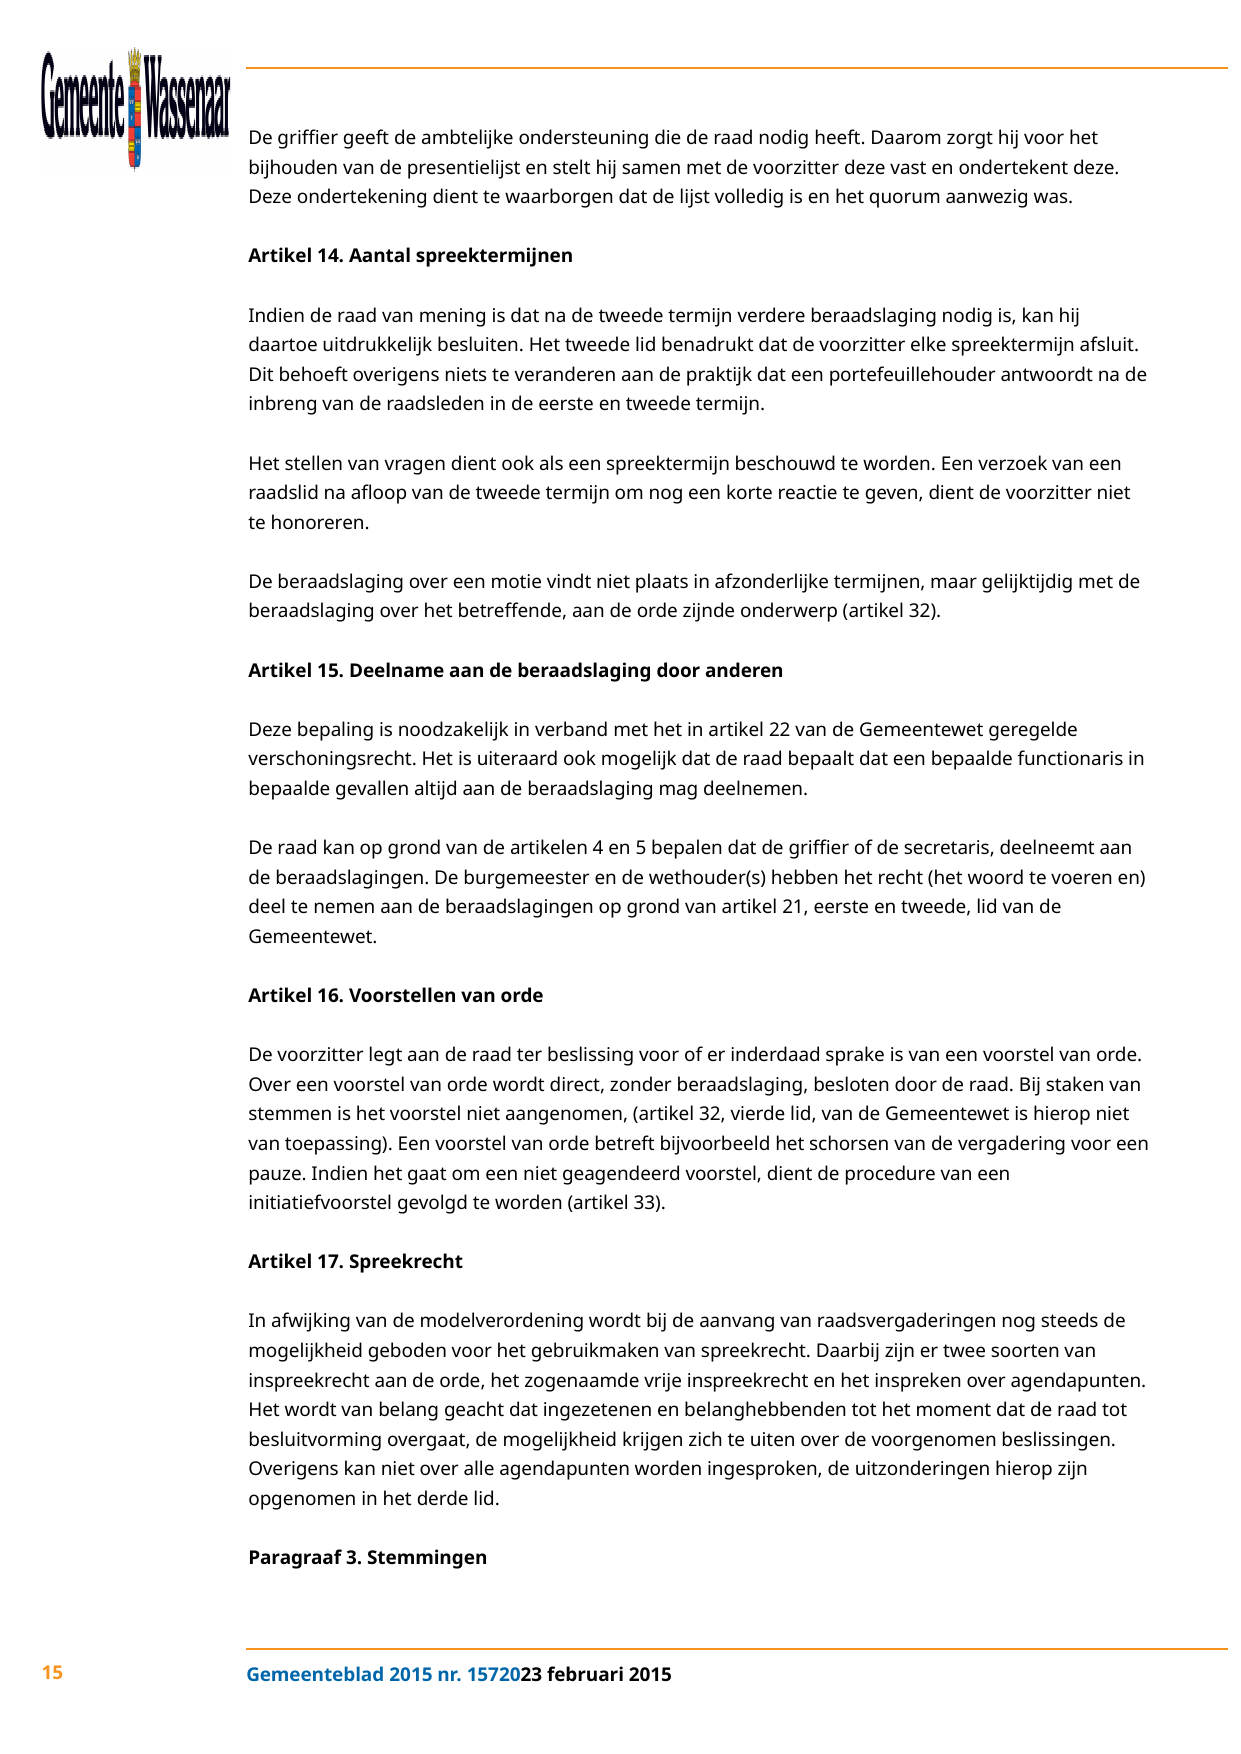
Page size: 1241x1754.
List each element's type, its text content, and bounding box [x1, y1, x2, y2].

text De griffier geeft de ambtelijke ondersteuning die de raad nodig heeft. Daarom zorgt hij voor het bijhouden van de presentielijst en stelt hij samen met de voorzitter deze vast en ondertekent deze. Deze ondertekening dient te waarborgen dat de lijst volledig is en het quorum aanwezig was. [248, 124, 1152, 209]
text Artikel 14. Aantal spreektermijnen [248, 243, 1152, 268]
text Artikel 16. Voorstellen van orde [248, 982, 1152, 1008]
picture [41, 47, 231, 172]
text Artikel 17. Spreekrecht [248, 1248, 1152, 1274]
text Artikel 15. Deelname aan de beraadslaging door anderen [248, 657, 1152, 683]
text De raad kan op grond van de artikelen 4 en 5 bepalen dat de griffier of de secretaris, deelneemt aan de beraadslagingen. De burgemeester en de wethouder(s) hebben het recht (het woord te voeren en) deel te nemen aan de beraadslagingen op grond van artikel 21, eerste en tweede, lid van de Gemeentewet. [248, 834, 1152, 949]
text Indien de raad van mening is dat na de tweede termijn verdere beraadslaging nodig is, kan hij daartoe uitdrukkelijk besluiten. Het tweede lid benadrukt dat de voorzitter elke spreektermijn afsluit. Dit behoeft overigens niets te veranderen aan de praktijk dat een portefeuillehouder antwoordt na de inbreng van de raadsleden in de eerste en tweede termijn. [248, 302, 1152, 416]
text Paragraaf 3. Stemmingen [248, 1544, 1152, 1570]
text Overigens kan niet over alle agendapunten worden ingesproken, de uitzonderingen hierop zijn opgenomen in het derde lid. [248, 1456, 1152, 1511]
text De beraadslaging over een motie vindt niet plaats in afzonderlijke termijnen, maar gelijktijdig met de beraadslaging over het betreffende, aan de orde zijnde onderwerp (artikel 32). [248, 568, 1152, 623]
text Het stellen van vragen dient ook als een spreektermijn beschouwd te worden. Een verzoek van een raadslid na afloop van de tweede termijn om nog een korte reactie te geven, dient de voorzitter niet te honoreren. [248, 450, 1152, 535]
text Deze bepaling is noodzakelijk in verband met het in artikel 22 van de Gemeentewet geregelde verschoningsrecht. Het is uiteraard ook mogelijk dat de raad bepaalt dat een bepaalde functionaris in bepaalde gevallen altijd aan de beraadslaging mag deelnemen. [248, 716, 1152, 801]
text In afwijking van de modelverordening wordt bij de aanvang van raadsvergaderingen nog steeds de mogelijkheid geboden voor het gebruikmaken van spreekrecht. Daarbij zijn er twee soorten van inspreekrecht aan de orde, het zogenaamde vrije inspreekrecht en het inspreken over agendapunten. Het wordt van belang geacht dat ingezetenen en belanghebbenden tot het moment dat de raad tot besluitvorming overgaat, de mogelijkheid krijgen zich te uiten over de voorgenomen beslissingen. [248, 1308, 1152, 1452]
text De voorzitter legt aan de raad ter beslissing voor of er inderdaad sprake is van een voorstel van orde. Over een voorstel van orde wordt direct, zonder beraadslaging, besloten door de raad. Bij staken van stemmen is het voorstel niet aangenomen, (artikel 32, vierde lid, van de Gemeentewet is hierop niet van toepassing). Een voorstel van orde betreft bijvoorbeeld het schorsen van de vergadering voor een pauze. Indien het gaat om een niet geagendeerd voorstel, dient de procedure van een initiatiefvoorstel gevolgd te worden (artikel 33). [248, 1041, 1152, 1215]
